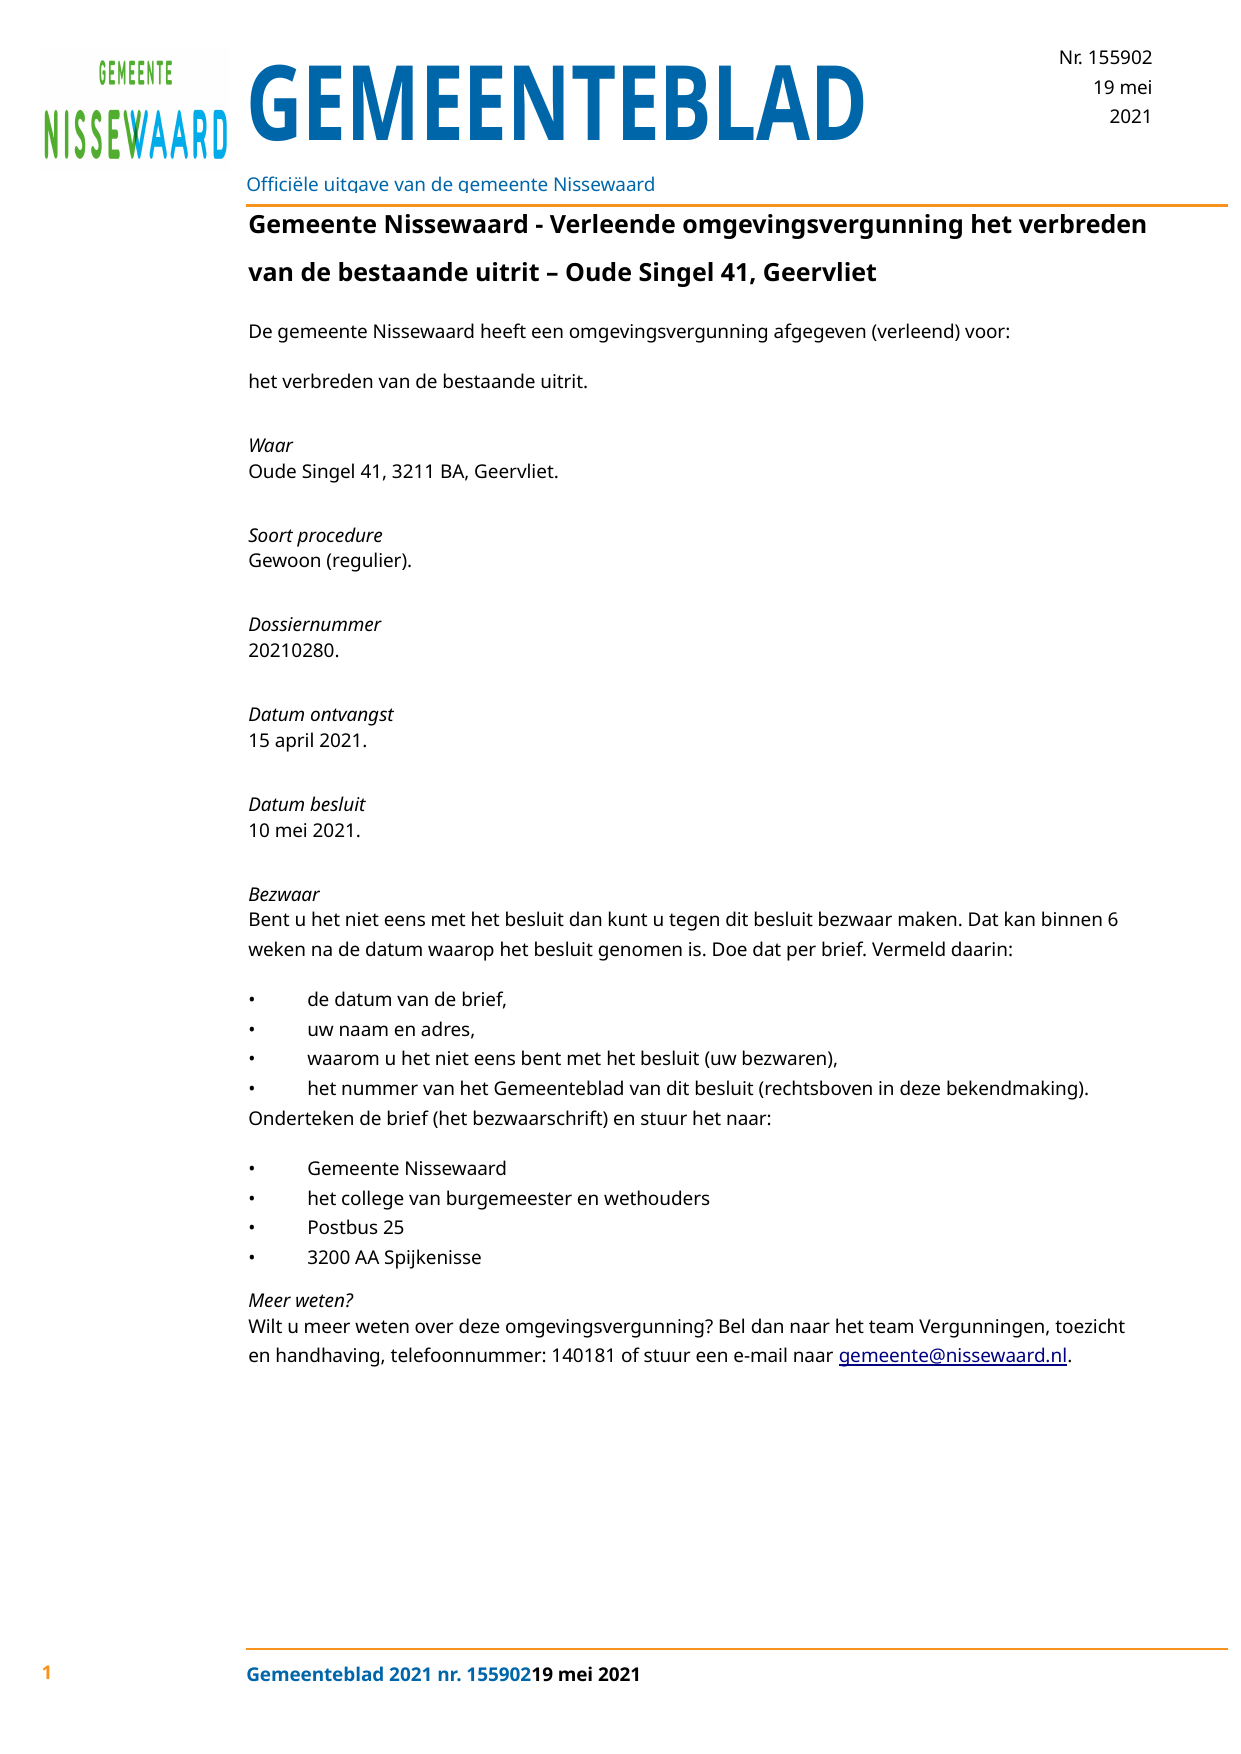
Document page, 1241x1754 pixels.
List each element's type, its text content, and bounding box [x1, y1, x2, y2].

text het verbreden van de bestaande uitrit. [248, 368, 1152, 394]
text Meer weten? [248, 1287, 1152, 1313]
text 15 april 2021. [248, 727, 1152, 753]
list Postbus 25 [248, 1214, 1152, 1240]
text De gemeente Nissewaard heeft een omgevingsvergunning afgegeven (verleend) voor: [248, 318, 1152, 344]
text Onderteken de brief (het bezwaarschrift) en stuur het naar: [248, 1105, 1152, 1131]
text 10 mei 2021. [248, 817, 1152, 842]
list waarom u het niet eens bent met het besluit (uw bezwaren), [248, 1046, 1152, 1071]
text Bezwaar [248, 881, 1152, 906]
list uw naam en adres, [248, 1016, 1152, 1042]
list het nummer van het Gemeenteblad van dit besluit (rechtsboven in deze bekendmaking). [248, 1075, 1152, 1101]
text Datum ontvangst [248, 701, 1152, 727]
text Datum besluit [248, 791, 1152, 817]
text Oude Singel 41, 3211 BA, Geervliet. [248, 458, 1152, 484]
text Gewoon (regulier). [248, 548, 1152, 573]
text Dossiernummer [248, 612, 1152, 637]
list 3200 AA Spijkenisse [248, 1244, 1152, 1270]
list Gemeente Nissewaard [248, 1155, 1152, 1181]
text Soort procedure [248, 522, 1152, 548]
list de datum van de brief, [248, 986, 1152, 1012]
text Waar [248, 432, 1152, 458]
text 20210280. [248, 637, 1152, 663]
list het college van burgemeester en wethouders [248, 1185, 1152, 1211]
text Wilt u meer weten over deze omgevingsvergunning? Bel dan naar het team Vergunningen, toezicht en handhaving, telefoonnummer: 140181 of stuur een e-mail naar gemeente@nissewaard.nl. [248, 1313, 1152, 1368]
text Bent u het niet eens met het besluit dan kunt u tegen dit besluit bezwaar maken. Dat kan binnen 6 weken na de datum waarop het besluit genomen is. Doe dat per brief. Vermeld daarin: [248, 906, 1152, 962]
text Gemeente Nissewaard - Verleende omgevingsvergunning het verbreden van de bestaande uitrit – Oude Singel 41, Geervliet [248, 207, 1152, 288]
picture [41, 47, 231, 172]
